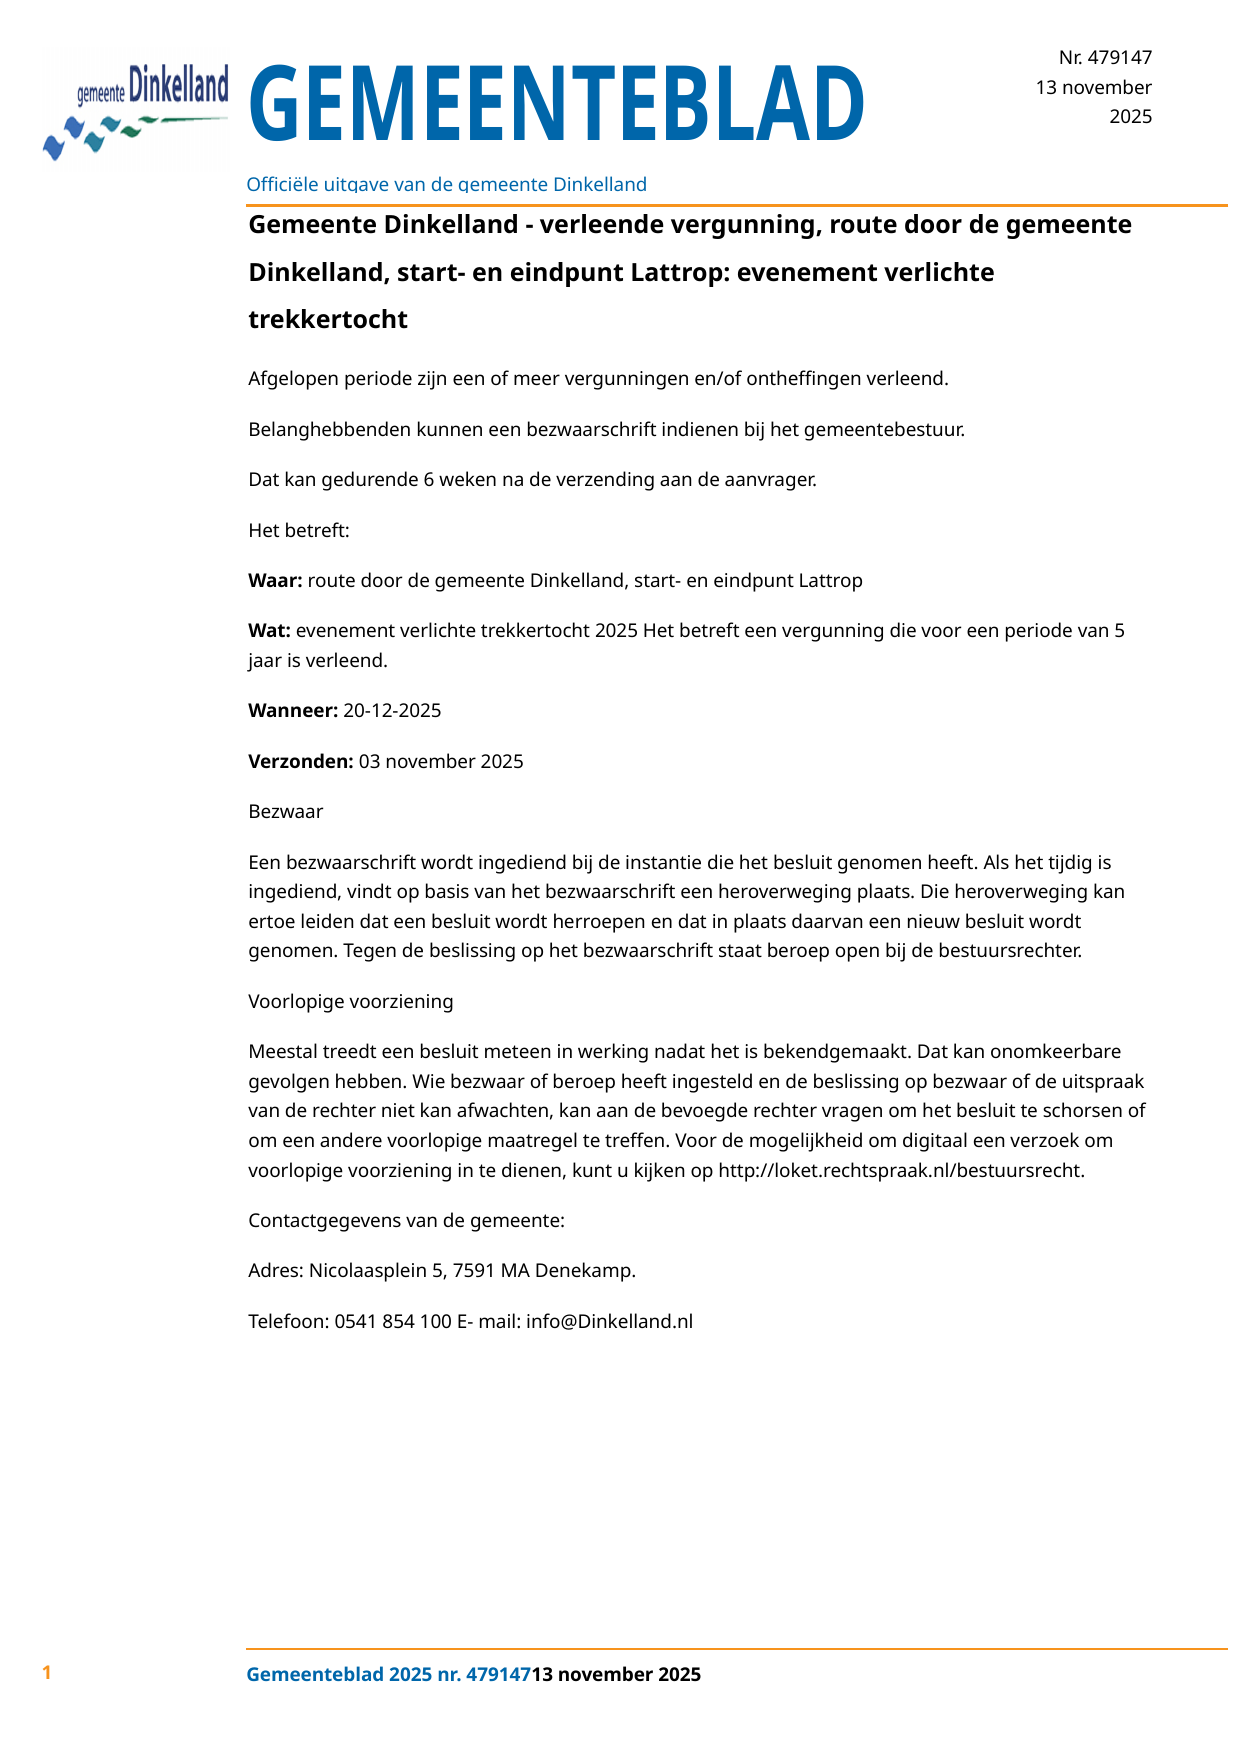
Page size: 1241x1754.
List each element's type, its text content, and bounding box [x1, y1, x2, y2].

text Bezwaar [248, 798, 1152, 824]
text Het betreft: [248, 517, 1152, 542]
text Telefoon: 0541 854 100 E- mail: info@Dinkelland.nl [248, 1308, 1152, 1334]
text Wanneer: 20-12-2025 [248, 698, 1152, 723]
text Gemeente Dinkelland - verleende vergunning, route door de gemeente Dinkelland, start- en eindpunt Lattrop: evenement verlichte trekkertocht [248, 207, 1152, 336]
text Voorlopige voorziening [248, 988, 1152, 1014]
text Adres: Nicolaasplein 5, 7591 MA Denekamp. [248, 1258, 1152, 1283]
text Belanghebbenden kunnen een bezwaarschrift indienen bij het gemeentebestuur. [248, 416, 1152, 442]
text Een bezwaarschrift wordt ingediend bij de instantie die het besluit genomen heeft. Als het tijdig is ingediend, vindt op basis van het bezwaarschrift een heroverweging plaats. Die heroverweging kan ertoe leiden dat een besluit wordt herroepen en dat in plaats daarvan een nieuw besluit wordt genomen. Tegen de beslissing op het bezwaarschrift staat beroep open bij de bestuursrechter. [248, 849, 1152, 963]
picture [41, 47, 231, 172]
text Dat kan gedurende 6 weken na de verzending aan de aanvrager. [248, 466, 1152, 492]
text Waar: route door de gemeente Dinkelland, start- en eindpunt Lattrop [248, 567, 1152, 593]
text Wat: evenement verlichte trekkertocht 2025 Het betreft een vergunning die voor een periode van 5 jaar is verleend. [248, 618, 1152, 673]
text Contactgegevens van de gemeente: [248, 1207, 1152, 1233]
text Meestal treedt een besluit meteen in werking nadat het is bekendgemaakt. Dat kan onomkeerbare gevolgen hebben. Wie bezwaar of beroep heeft ingesteld en de beslissing op bezwaar of de uitspraak van de rechter niet kan afwachten, kan aan de bevoegde rechter vragen om het besluit te schorsen of om een andere voorlopige maatregel te treffen. Voor de mogelijkheid om digitaal een verzoek om voorlopige voorziening in te dienen, kunt u kijken op http://loket.rechtspraak.nl/bestuursrecht. [248, 1038, 1152, 1182]
text Afgelopen periode zijn een of meer vergunningen en/of ontheffingen verleend. [248, 366, 1152, 391]
text Verzonden: 03 november 2025 [248, 748, 1152, 774]
